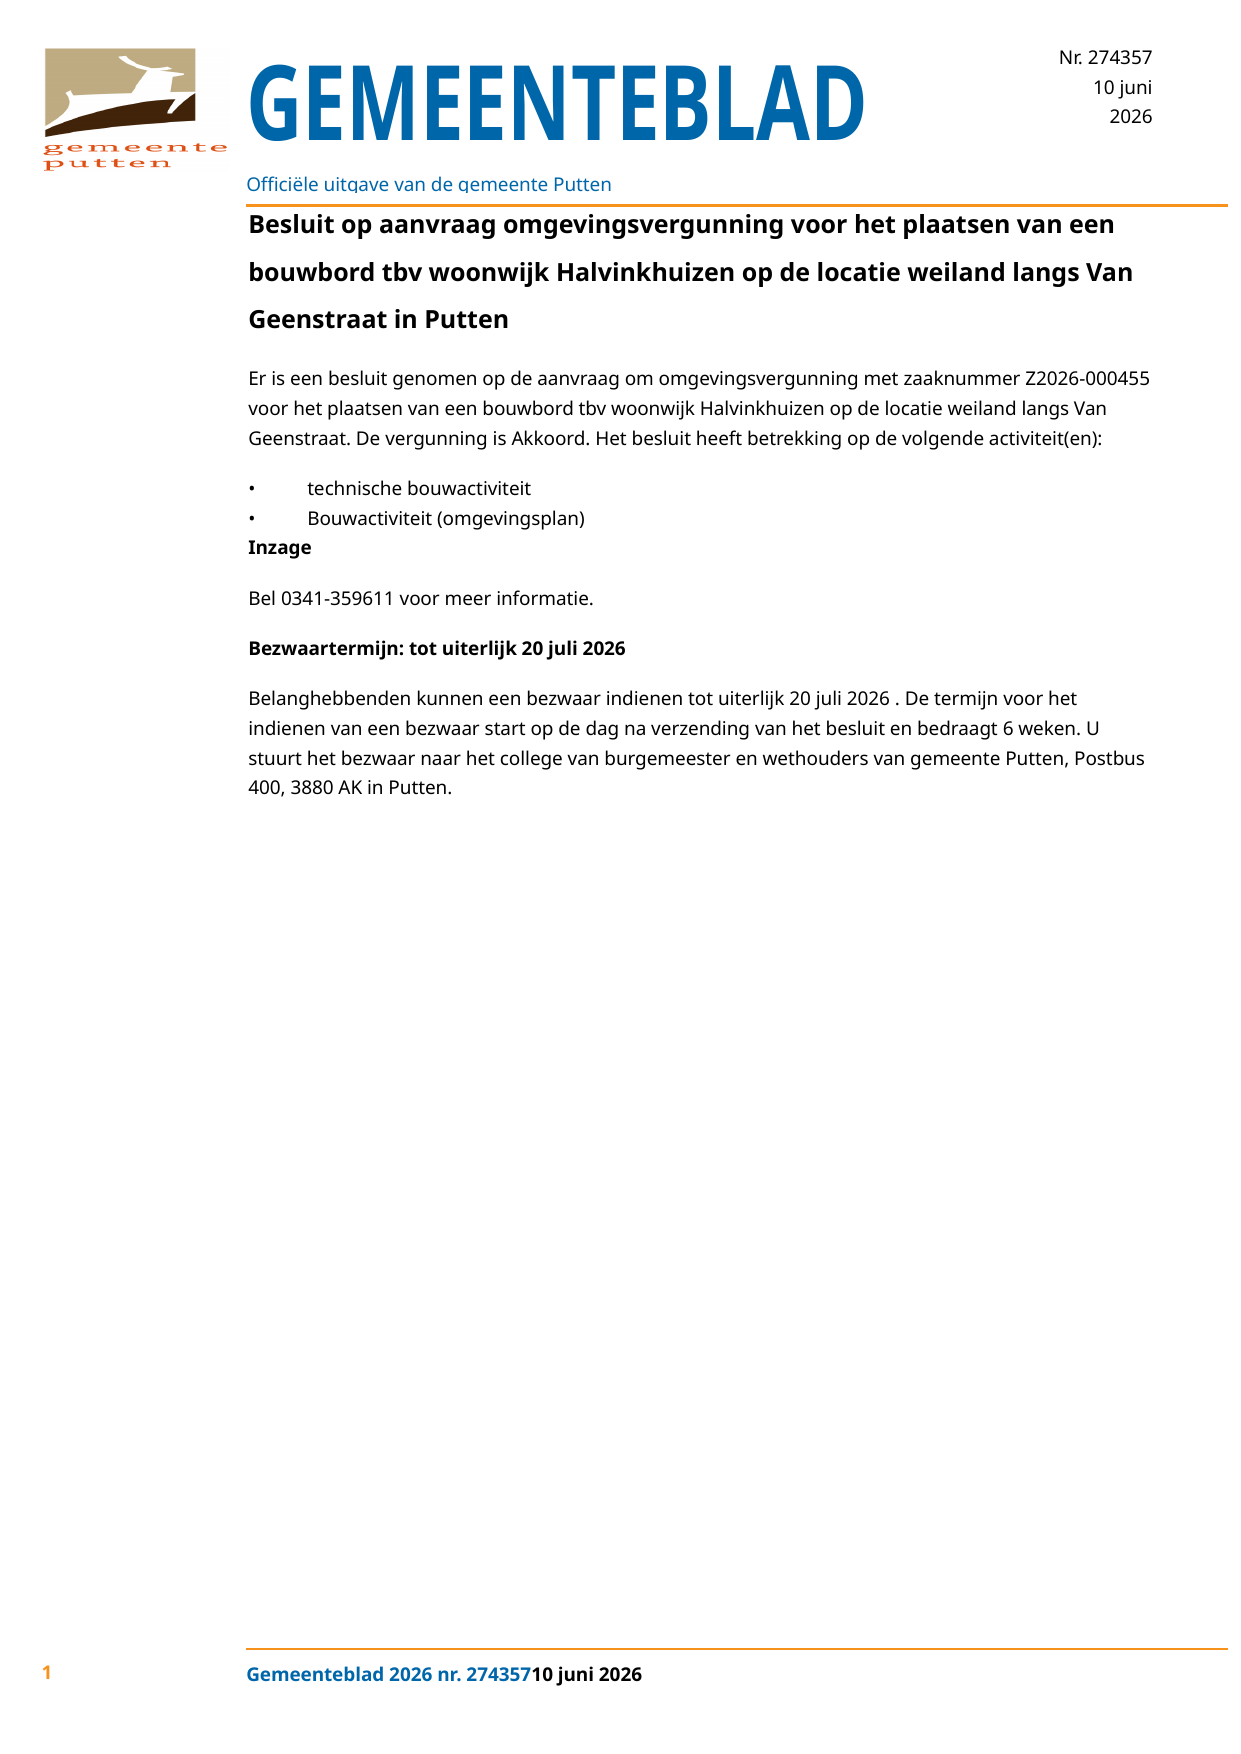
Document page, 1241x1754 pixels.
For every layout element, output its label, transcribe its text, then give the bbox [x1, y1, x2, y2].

text Bezwaartermijn: tot uiterlijk 20 juli 2026 [248, 635, 1152, 661]
text Inzage [248, 534, 1152, 560]
picture [41, 47, 231, 172]
list Bouwactiviteit (omgevingsplan) [248, 505, 1152, 530]
text Besluit op aanvraag omgevingsvergunning voor het plaatsen van een bouwbord tbv woonwijk Halvinkhuizen op de locatie weiland langs Van Geenstraat in Putten [248, 207, 1152, 336]
text Belanghebbenden kunnen een bezwaar indienen tot uiterlijk 20 juli 2026 . De termijn voor het indienen van een bezwaar start op de dag na verzending van het besluit en bedraagt 6 weken. U stuurt het bezwaar naar het college van burgemeester en wethouders van gemeente Putten, Postbus 400, 3880 AK in Putten. [248, 686, 1152, 800]
text Bel 0341-359611 voor meer informatie. [248, 585, 1152, 610]
list technische bouwactiviteit [248, 475, 1152, 501]
text Er is een besluit genomen op de aanvraag om omgevingsvergunning met zaaknummer Z2026-000455 voor het plaatsen van een bouwbord tbv woonwijk Halvinkhuizen op de locatie weiland langs Van Geenstraat. De vergunning is Akkoord. Het besluit heeft betrekking op de volgende activiteit(en): [248, 366, 1152, 450]
